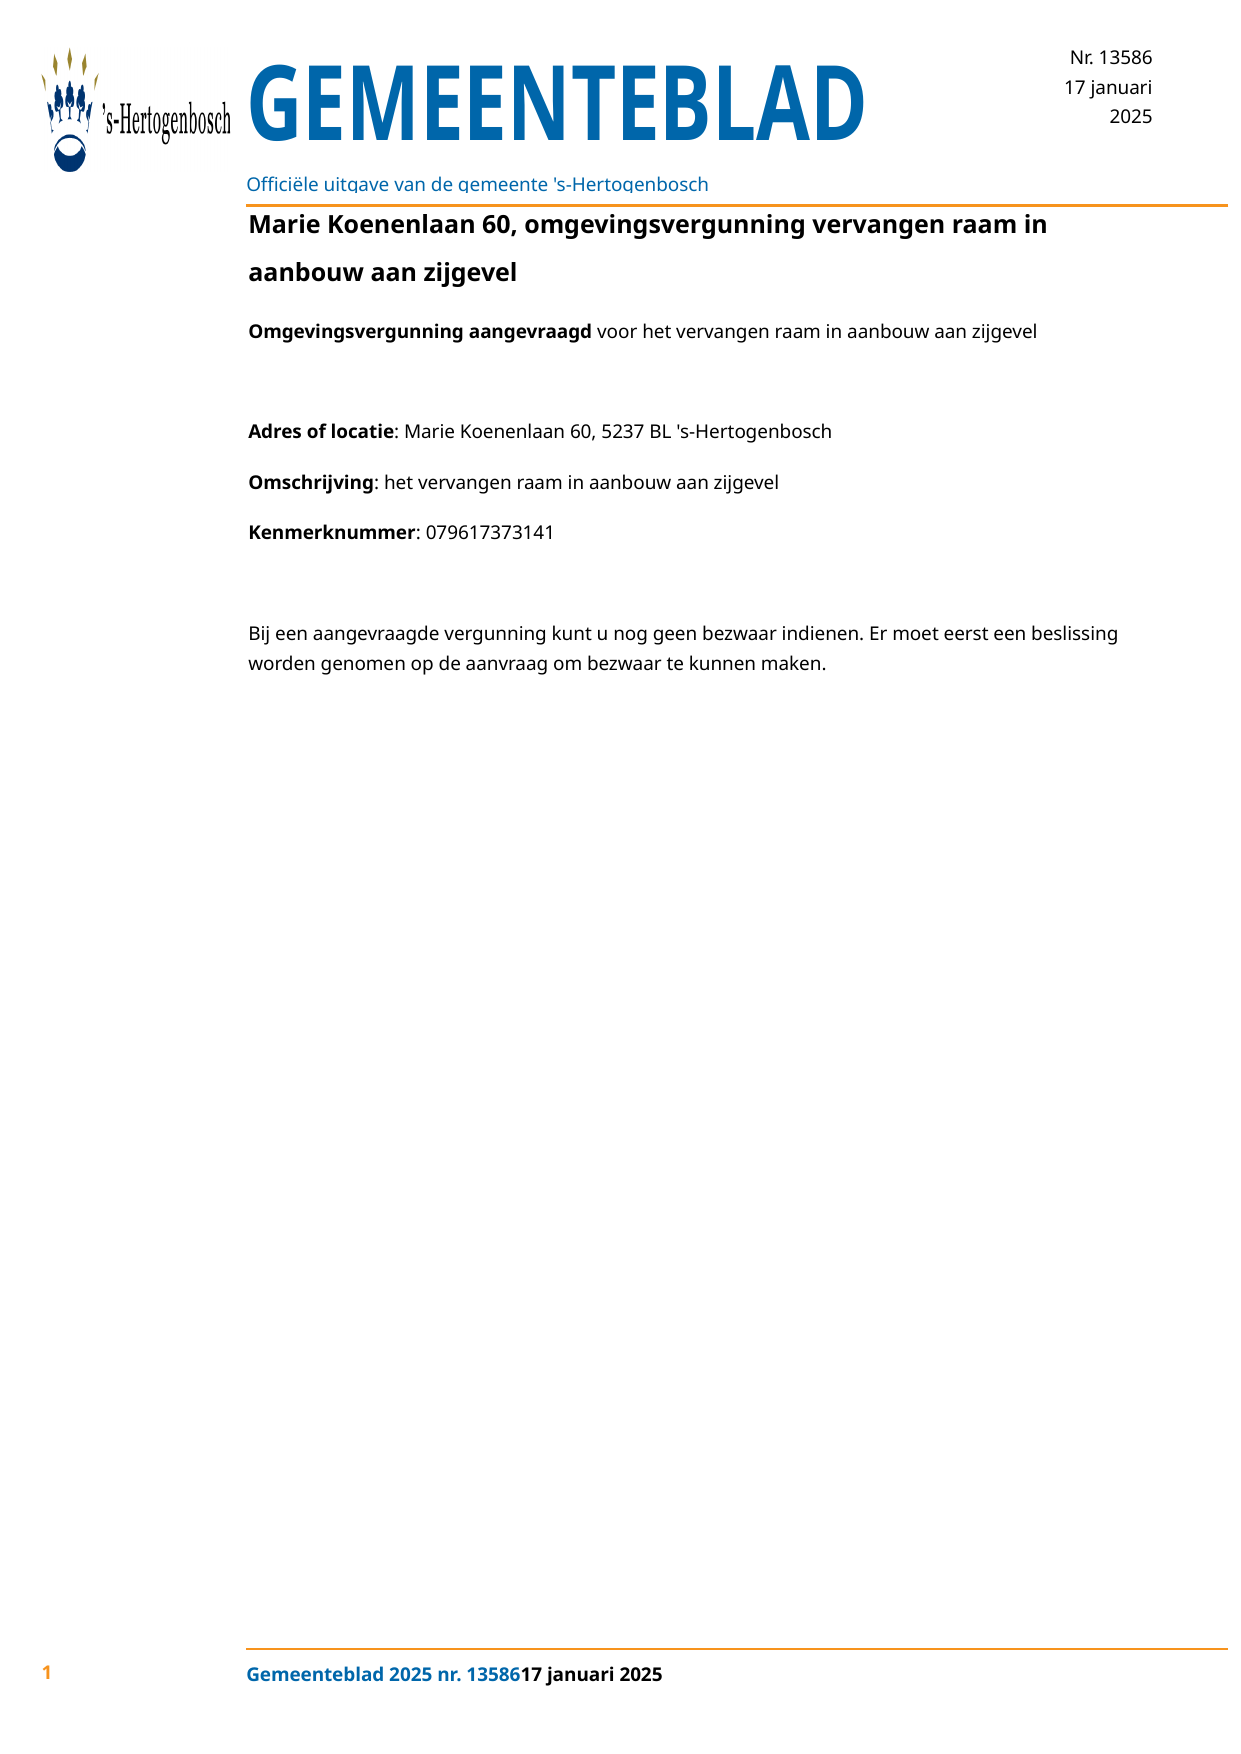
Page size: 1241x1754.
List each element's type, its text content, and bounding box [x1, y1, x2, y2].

picture [41, 47, 231, 172]
text Omgevingsvergunning aangevraagd voor het vervangen raam in aanbouw aan zijgevel [248, 318, 1152, 344]
text Kenmerknummer: 079617373141 [248, 519, 1152, 545]
text Marie Koenenlaan 60, omgevingsvergunning vervangen raam in aanbouw aan zijgevel [248, 207, 1152, 288]
text Omschrijving: het vervangen raam in aanbouw aan zijgevel [248, 469, 1152, 495]
text Bij een aangevraagde vergunning kunt u nog geen bezwaar indienen. Er moet eerst een beslissing worden genomen op de aanvraag om bezwaar te kunnen maken. [248, 620, 1152, 676]
text Adres of locatie: Marie Koenenlaan 60, 5237 BL 's-Hertogenbosch [248, 419, 1152, 444]
